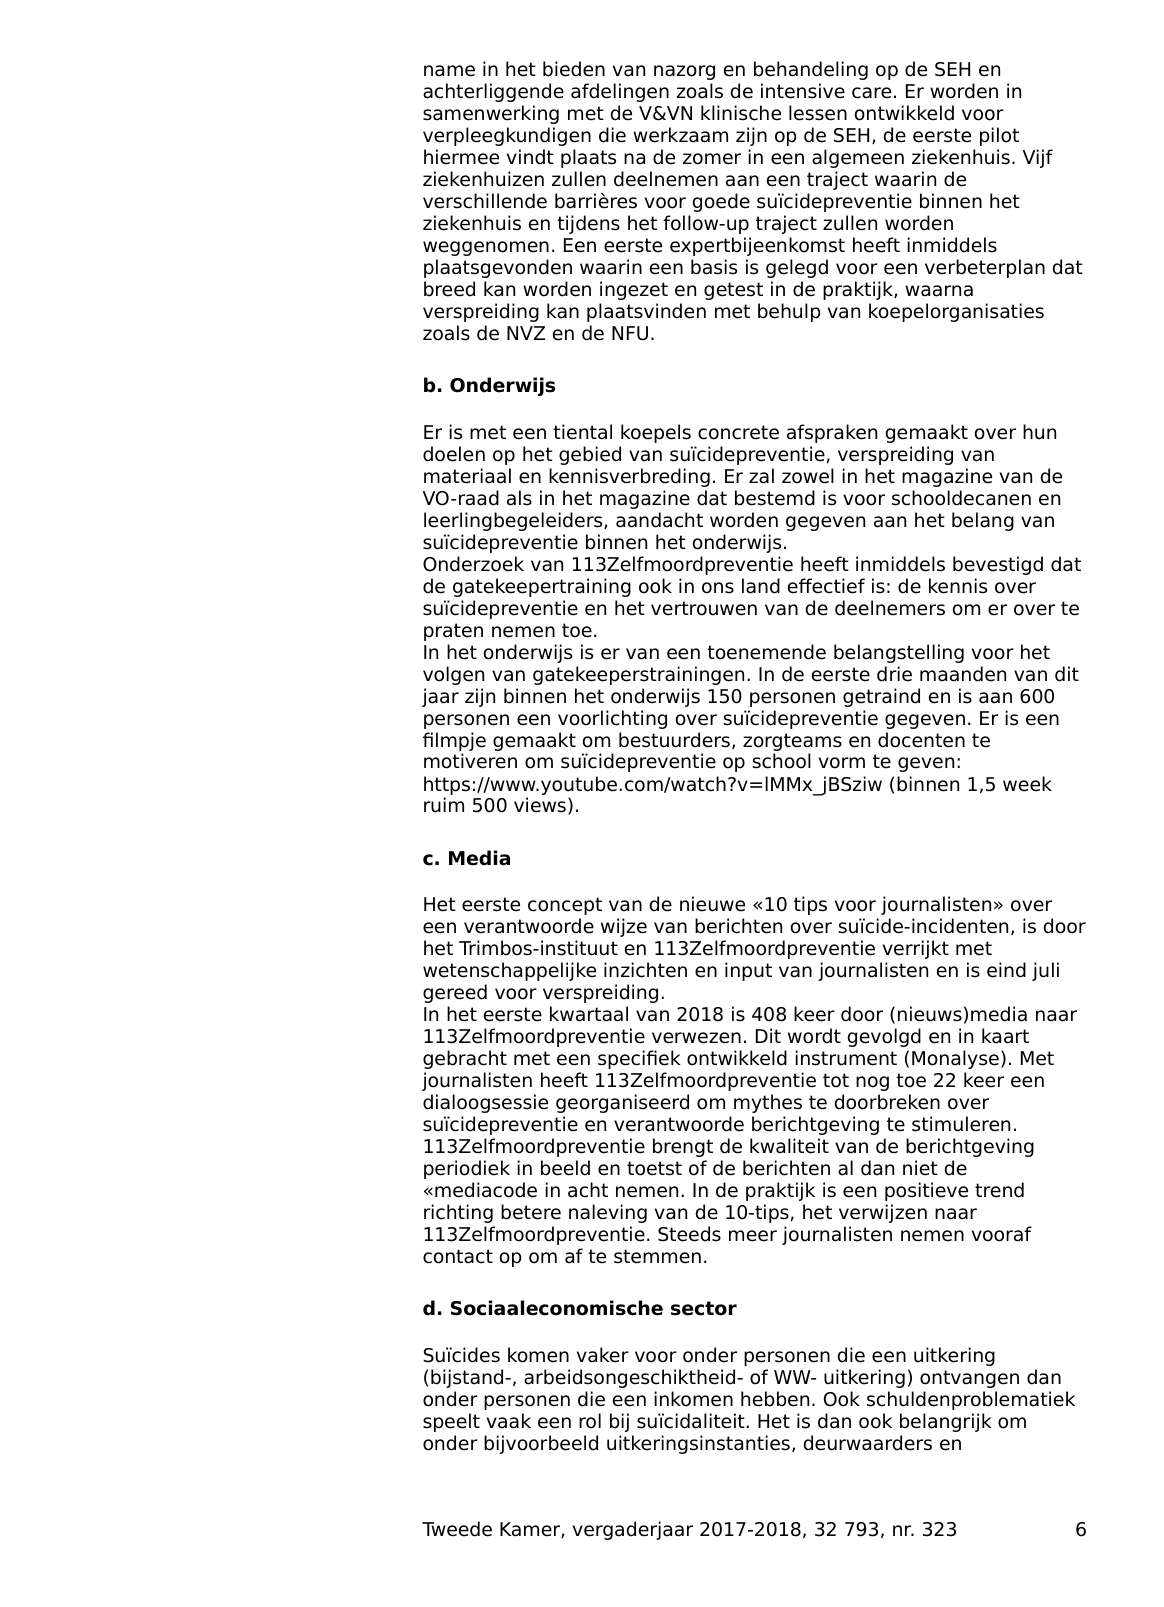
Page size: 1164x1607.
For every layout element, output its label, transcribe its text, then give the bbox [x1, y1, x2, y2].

text Het eerste concept van de nieuwe «10 tips voor journalisten» over een verantwoorde wijze van berichten over suïcide-incidenten, is door het Trimbos-instituut en 113Zelfmoordpreventie verrijkt met wetenschappelijke inzichten en input van journalisten en is eind juli gereed voor verspreiding. [422, 894, 1087, 1004]
subtitle b. Onderwijs [422, 375, 1087, 397]
subtitle d. Sociaaleconomische sector [422, 1298, 1087, 1320]
subtitle c. Media [422, 847, 1087, 869]
text Suïcides komen vaker voor onder personen die een uitkering (bijstand-, arbeidsongeschiktheid- of WW- uitkering) ontvangen dan onder personen die een inkomen hebben. Ook schuldenproblematiek speelt vaak een rol bij suïcidaliteit. Het is dan ook belangrijk om onder bijvoorbeeld uitkeringsinstanties, deurwaarders en [422, 1345, 1087, 1455]
text name in het bieden van nazorg en behandeling op de SEH en achterliggende afdelingen zoals de intensive care. Er worden in samenwerking met de V&VN klinische lessen ontwikkeld voor verpleegkundigen die werkzaam zijn op de SEH, de eerste pilot hiermee vindt plaats na de zomer in een algemeen ziekenhuis. Vijf ziekenhuizen zullen deelnemen aan een traject waarin de verschillende barrières voor goede suïcidepreventie binnen het ziekenhuis en tijdens het follow-up traject zullen worden weggenomen. Een eerste expertbijeenkomst heeft inmiddels plaatsgevonden waarin een basis is gelegd voor een verbeterplan dat breed kan worden ingezet en getest in de praktijk, waarna verspreiding kan plaatsvinden met behulp van koepelorganisaties zoals de NVZ en de NFU. [422, 59, 1087, 345]
text Onderzoek van 113Zelfmoordpreventie heeft inmiddels bevestigd dat de gatekeepertraining ook in ons land effectief is: de kennis over suïcidepreventie en het vertrouwen van de deelnemers om er over te praten nemen toe. [422, 554, 1087, 642]
text In het onderwijs is er van een toenemende belangstelling voor het volgen van gatekeeperstrainingen. In de eerste drie maanden van dit jaar zijn binnen het onderwijs 150 personen getraind en is aan 600 personen een voorlichting over suïcidepreventie gegeven. Er is een filmpje gemaakt om bestuurders, zorgteams en docenten te motiveren om suïcidepreventie op school vorm te geven: https://www.youtube.com/watch?v=lMMx_jBSziw (binnen 1,5 week ruim 500 views). [422, 642, 1087, 817]
text In het eerste kwartaal van 2018 is 408 keer door (nieuws)media naar 113Zelfmoordpreventie verwezen. Dit wordt gevolgd en in kaart gebracht met een specifiek ontwikkeld instrument (Monalyse). Met journalisten heeft 113Zelfmoordpreventie tot nog toe 22 keer een dialoogsessie georganiseerd om mythes te doorbreken over suïcidepreventie en verantwoorde berichtgeving te stimuleren. 113Zelfmoordpreventie brengt de kwaliteit van de berichtgeving periodiek in beeld en toetst of de berichten al dan niet de «mediacode in acht nemen. In de praktijk is een positieve trend richting betere naleving van de 10-tips, het verwijzen naar 113Zelfmoordpreventie. Steeds meer journalisten nemen vooraf contact op om af te stemmen. [422, 1004, 1087, 1268]
text Er is met een tiental koepels concrete afspraken gemaakt over hun doelen op het gebied van suïcidepreventie, verspreiding van materiaal en kennisverbreding. Er zal zowel in het magazine van de VO-raad als in het magazine dat bestemd is voor schooldecanen en leerlingbegeleiders, aandacht worden gegeven aan het belang van suïcidepreventie binnen het onderwijs. [422, 422, 1087, 554]
